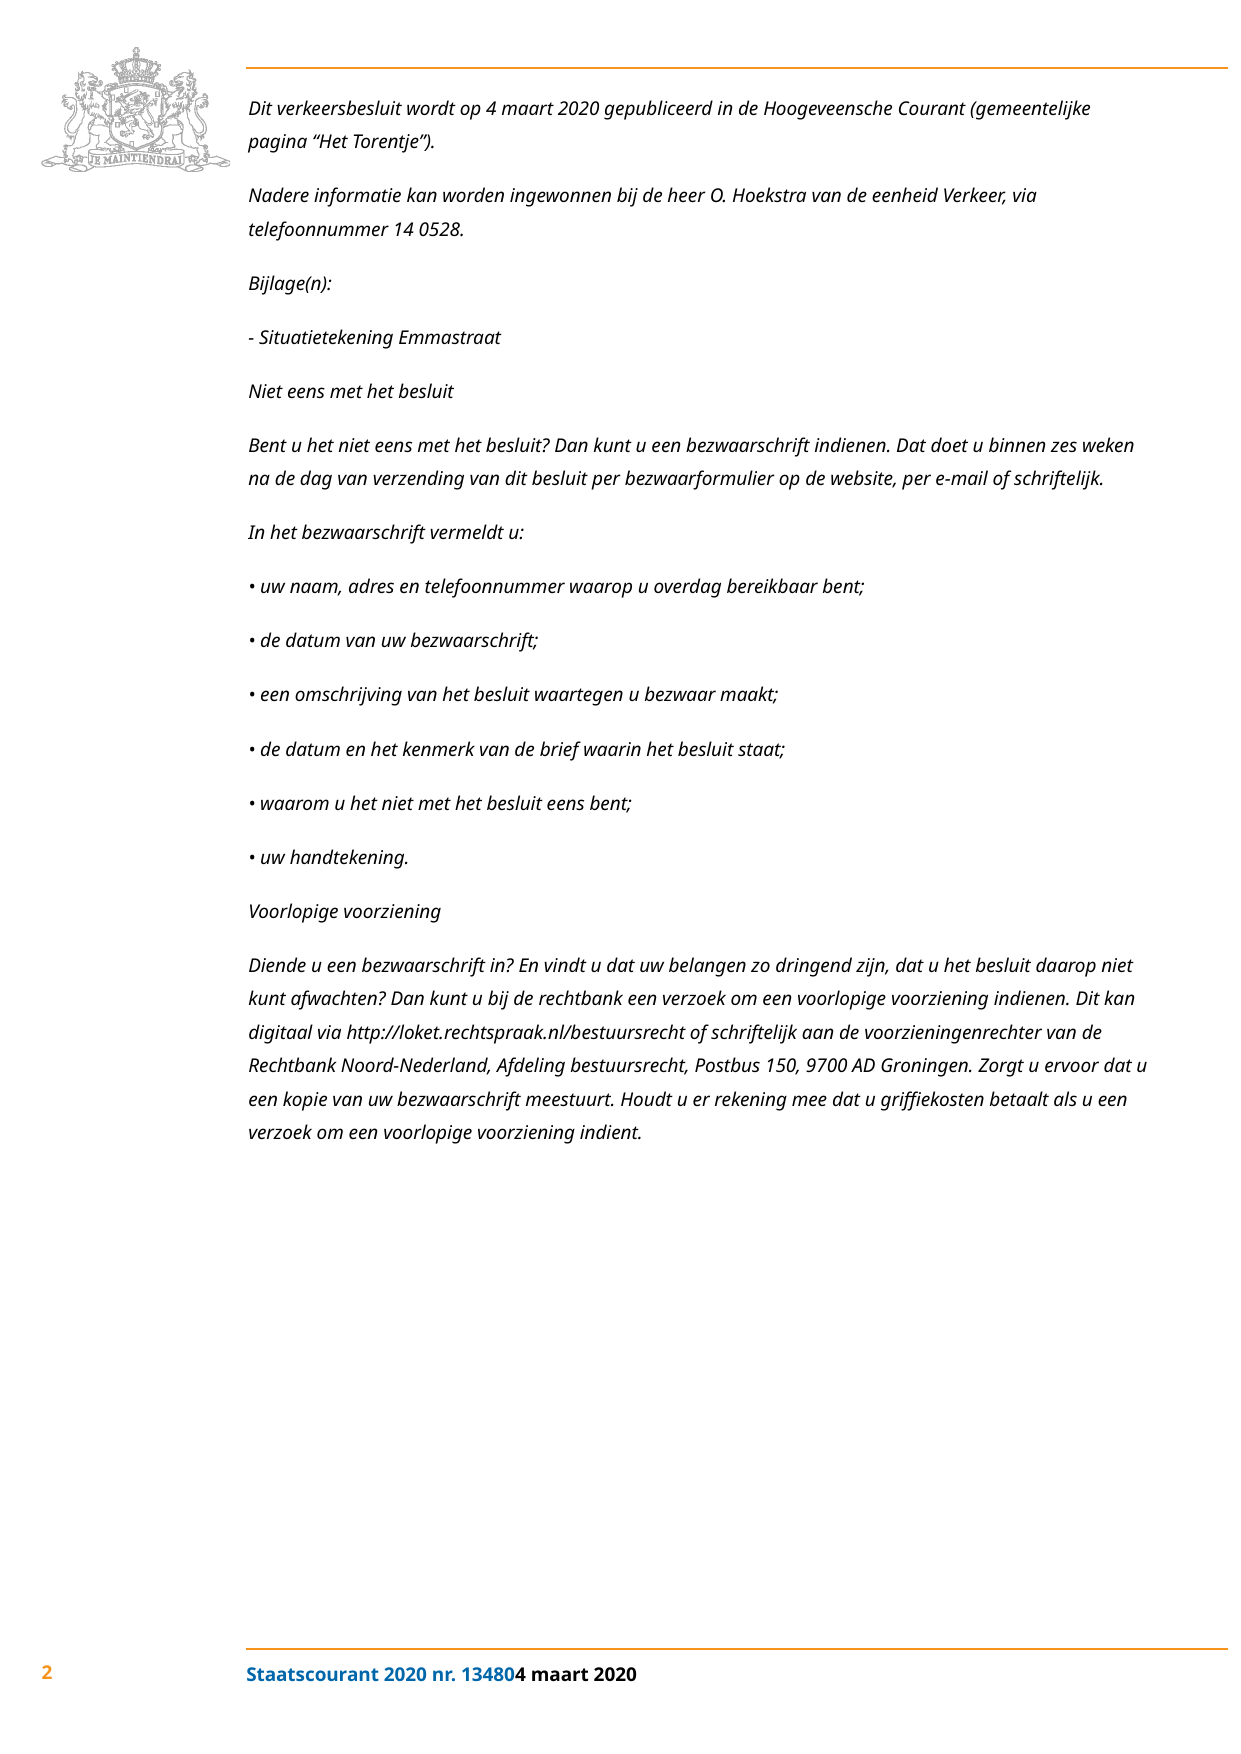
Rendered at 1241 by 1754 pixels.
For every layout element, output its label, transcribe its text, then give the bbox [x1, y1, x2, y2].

text • waarom u het niet met het besluit eens bent; [248, 790, 1152, 816]
text • een omschrijving van het besluit waartegen u bezwaar maakt; [248, 682, 1152, 707]
text • uw handtekening. [248, 844, 1152, 869]
text Diende u een bezwaarschrift in? En vindt u dat uw belangen zo dringend zijn, dat u het besluit daarop niet kunt afwachten? Dan kunt u bij de rechtbank een verzoek om een voorlopige voorziening indienen. Dit kan digitaal via http://loket.rechtspraak.nl/bestuursrecht of schriftelijk aan de voorzieningenrechter van de Rechtbank Noord-Nederland, Afdeling bestuursrecht, Postbus 150, 9700 AD Groningen. Zorgt u ervoor dat u een kopie van uw bezwaarschrift meestuurt. Houdt u er rekening mee dat u griffiekosten betaalt als u een verzoek om een voorlopige voorziening indient. [248, 952, 1152, 1145]
text Voorlopige voorziening [248, 898, 1152, 924]
text Bijlage(n): [248, 270, 1152, 296]
text Niet eens met het besluit [248, 378, 1152, 404]
text Nadere informatie kan worden ingewonnen bij de heer O. Hoekstra van de eenheid Verkeer, via telefoonnummer 14 0528. [248, 182, 1152, 241]
picture [41, 47, 231, 172]
text • uw naam, adres en telefoonnummer waarop u overdag bereikbaar bent; [248, 573, 1152, 599]
text - Situatietekening Emmastraat [248, 324, 1152, 349]
text Dit verkeersbesluit wordt op 4 maart 2020 gepubliceerd in de Hoogeveensche Courant (gemeentelijke pagina “Het Torentje”). [248, 95, 1152, 154]
text In het bezwaarschrift vermeldt u: [248, 519, 1152, 545]
text • de datum van uw bezwaarschrift; [248, 628, 1152, 653]
text • de datum en het kenmerk van de brief waarin het besluit staat; [248, 736, 1152, 761]
text Bent u het niet eens met het besluit? Dan kunt u een bezwaarschrift indienen. Dat doet u binnen zes weken na de dag van verzending van dit besluit per bezwaarformulier op de website, per e-mail of schriftelijk. [248, 432, 1152, 491]
